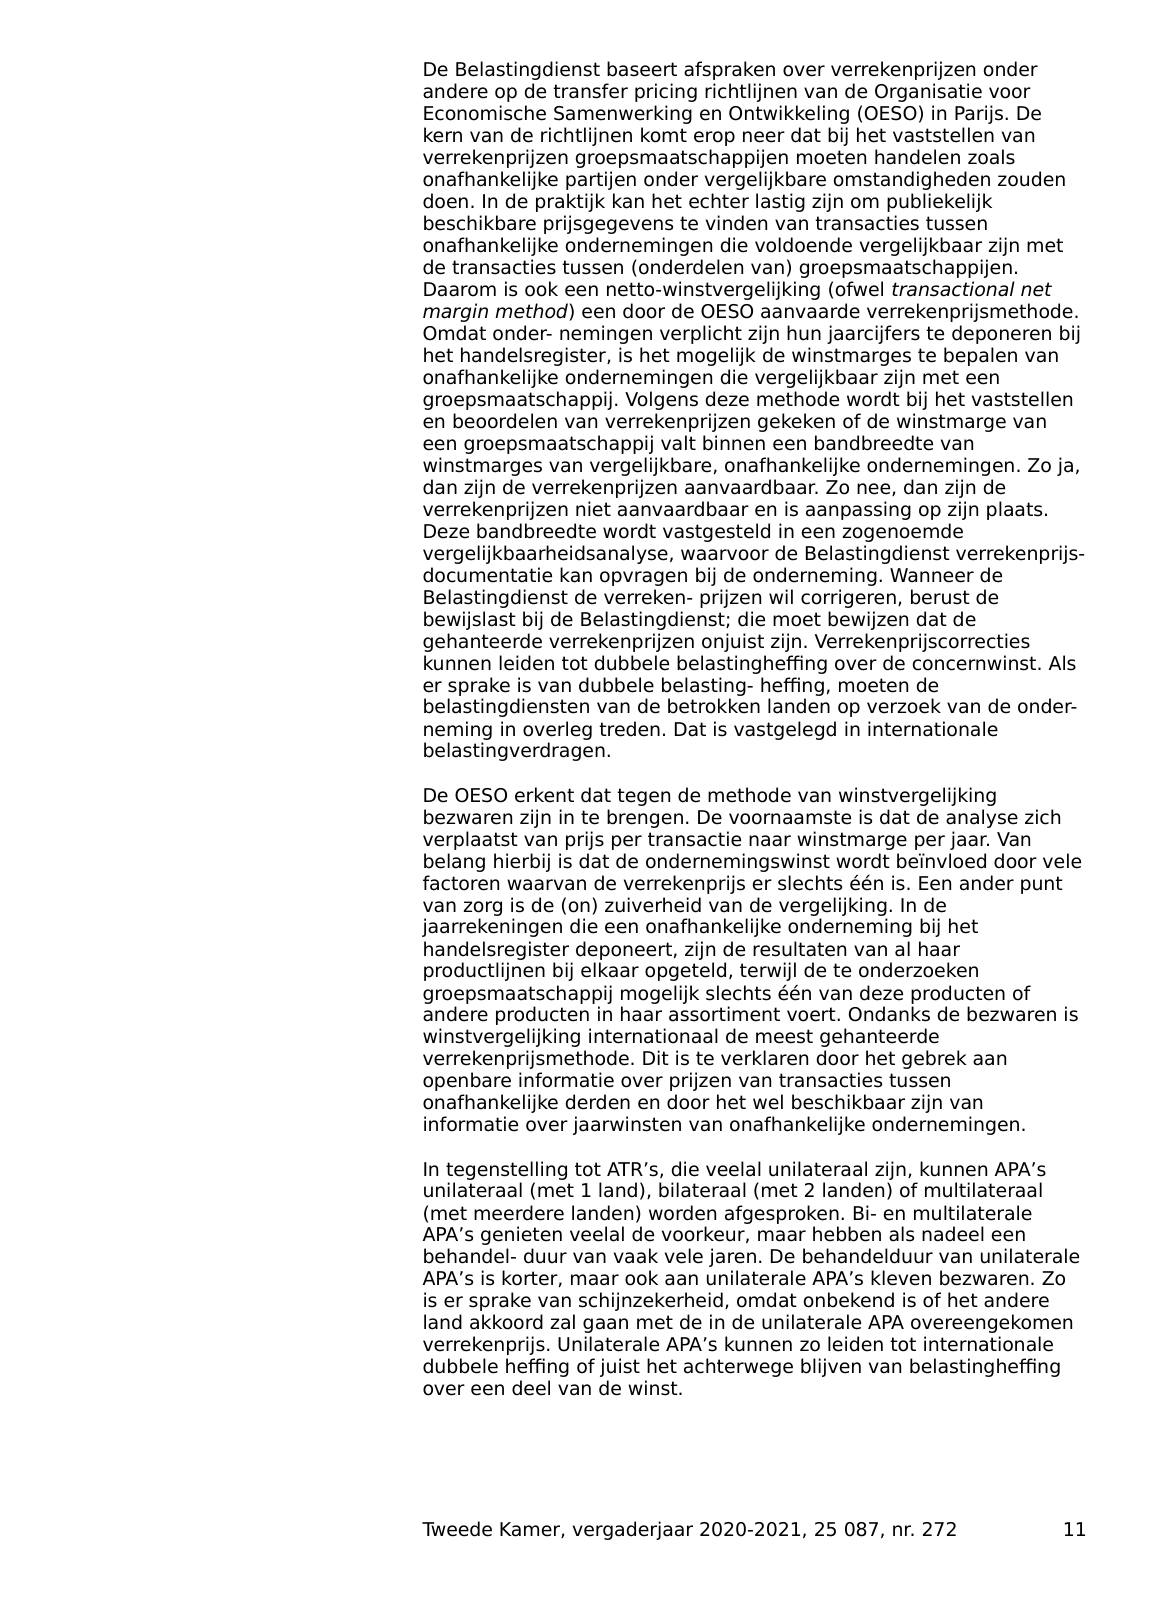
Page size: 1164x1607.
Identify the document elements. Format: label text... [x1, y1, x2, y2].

text De OESO erkent dat tegen de methode van winstvergelijking bezwaren zijn in te brengen. De voornaamste is dat de analyse zich verplaatst van prijs per transactie naar winstmarge per jaar. Van belang hierbij is dat de ondernemingswinst wordt beïnvloed door vele factoren waarvan de verrekenprijs er slechts één is. Een ander punt van zorg is de (on) zuiverheid van de vergelijking. In de jaarrekeningen die een onafhankelijke onderneming bij het handelsregister deponeert, zijn de resultaten van al haar productlijnen bij elkaar opgeteld, terwijl de te onderzoeken groepsmaatschappij mogelijk slechts één van deze producten of andere producten in haar assortiment voert. Ondanks de bezwaren is winstvergelijking internationaal de meest gehanteerde verrekenprijsmethode. Dit is te verklaren door het gebrek aan openbare informatie over prijzen van transacties tussen onafhankelijke derden en door het wel beschikbaar zijn van informatie over jaarwinsten van onafhankelijke ondernemingen. [422, 784, 1087, 1136]
text In tegenstelling tot ATR’s, die veelal unilateraal zijn, kunnen APA’s unilateraal (met 1 land), bilateraal (met 2 landen) of multilateraal (met meerdere landen) worden afgesproken. Bi- en multilaterale APA’s genieten veelal de voorkeur, maar hebben als nadeel een behandel- duur van vaak vele jaren. De behandelduur van unilaterale APA’s is korter, maar ook aan unilaterale APA’s kleven bezwaren. Zo is er sprake van schijnzekerheid, omdat onbekend is of het andere land akkoord zal gaan met de in de unilaterale APA overeengekomen verrekenprijs. Unilaterale APA’s kunnen zo leiden tot internationale dubbele heffing of juist het achterwege blijven van belastingheffing over een deel van de winst. [422, 1158, 1087, 1400]
text De Belastingdienst baseert afspraken over verrekenprijzen onder andere op de transfer pricing richtlijnen van de Organisatie voor Economische Samenwerking en Ontwikkeling (OESO) in Parijs. De kern van de richtlijnen komt erop neer dat bij het vaststellen van verrekenprijzen groepsmaatschappijen moeten handelen zoals onafhankelijke partijen onder vergelijkbare omstandigheden zouden doen. In de praktijk kan het echter lastig zijn om publiekelijk beschikbare prijsgegevens te vinden van transacties tussen onafhankelijke ondernemingen die voldoende vergelijkbaar zijn met de transacties tussen (onderdelen van) groepsmaatschappijen. Daarom is ook een netto-winstvergelijking (ofwel transactional net margin method) een door de OESO aanvaarde verrekenprijsmethode. Omdat onder- nemingen verplicht zijn hun jaarcijfers te deponeren bij het handelsregister, is het mogelijk de winstmarges te bepalen van onafhankelijke ondernemingen die vergelijkbaar zijn met een groepsmaatschappij. Volgens deze methode wordt bij het vaststellen en beoordelen van verrekenprijzen gekeken of de winstmarge van een groepsmaatschappij valt binnen een bandbreedte van winstmarges van vergelijkbare, onafhankelijke ondernemingen. Zo ja, dan zijn de verrekenprijzen aanvaardbaar. Zo nee, dan zijn de verrekenprijzen niet aanvaardbaar en is aanpassing op zijn plaats. Deze bandbreedte wordt vastgesteld in een zogenoemde vergelijkbaarheidsanalyse, waarvoor de Belastingdienst verrekenprijs- documentatie kan opvragen bij de onderneming. Wanneer de Belastingdienst de verreken- prijzen wil corrigeren, berust de bewijslast bij de Belastingdienst; die moet bewijzen dat de gehanteerde verrekenprijzen onjuist zijn. Verrekenprijscorrecties kunnen leiden tot dubbele belastingheffing over de concernwinst. Als er sprake is van dubbele belasting- heffing, moeten de belastingdiensten van de betrokken landen op verzoek van de onder- neming in overleg treden. Dat is vastgelegd in internationale belastingverdragen. [422, 59, 1087, 762]
